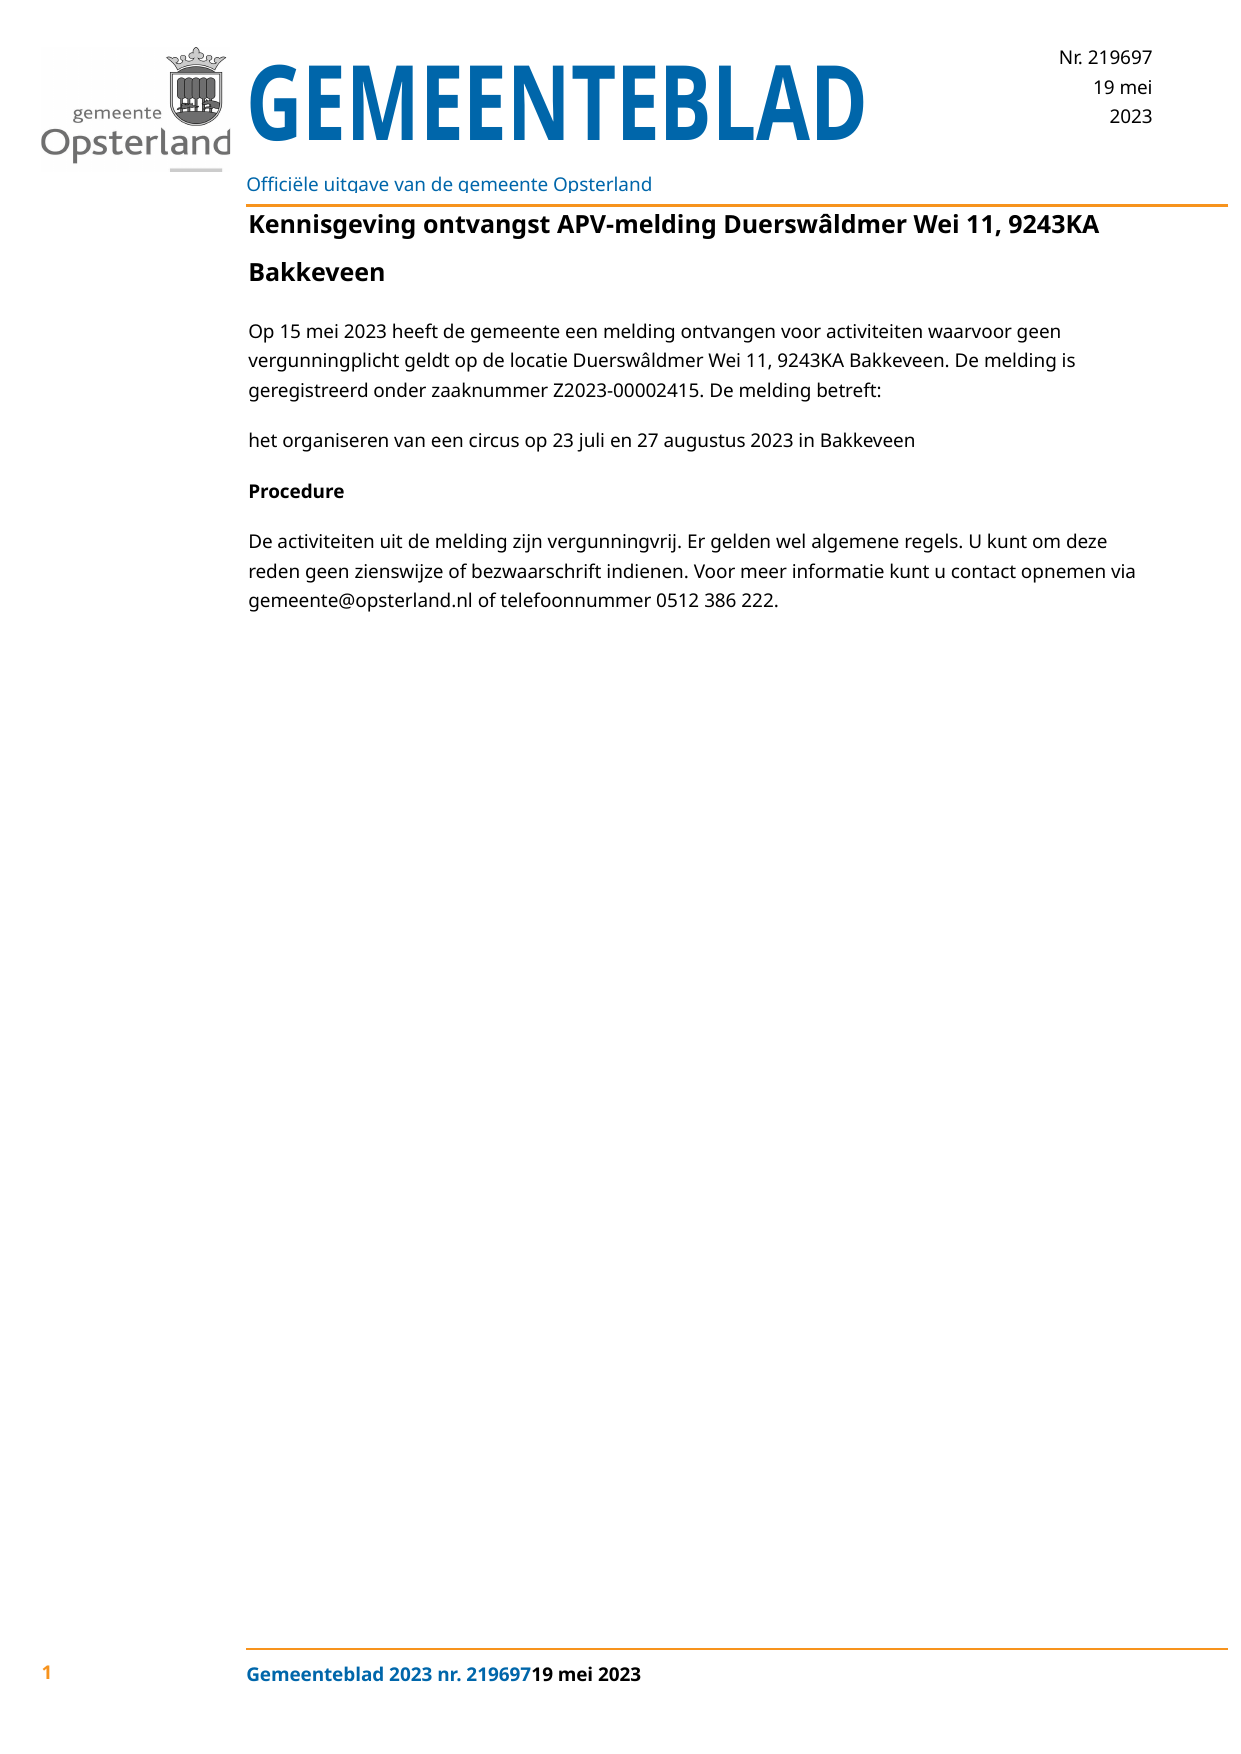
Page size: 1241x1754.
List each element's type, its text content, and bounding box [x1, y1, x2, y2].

text het organiseren van een circus op 23 juli en 27 augustus 2023 in Bakkeveen [248, 427, 1152, 453]
text Procedure [248, 478, 1152, 504]
text De activiteiten uit de melding zijn vergunningvrij. Er gelden wel algemene regels. U kunt om deze reden geen zienswijze of bezwaarschrift indienen. Voor meer informatie kunt u contact opnemen via gemeente@opsterland.nl of telefoonnummer 0512 386 222. [248, 528, 1152, 613]
text Op 15 mei 2023 heeft de gemeente een melding ontvangen voor activiteiten waarvoor geen vergunningplicht geldt op de locatie Duerswâldmer Wei 11, 9243KA Bakkeveen. De melding is geregistreerd onder zaaknummer Z2023-00002415. De melding betreft: [248, 318, 1152, 403]
text Kennisgeving ontvangst APV-melding Duerswâldmer Wei 11, 9243KA Bakkeveen [248, 207, 1152, 288]
picture [41, 47, 231, 172]
